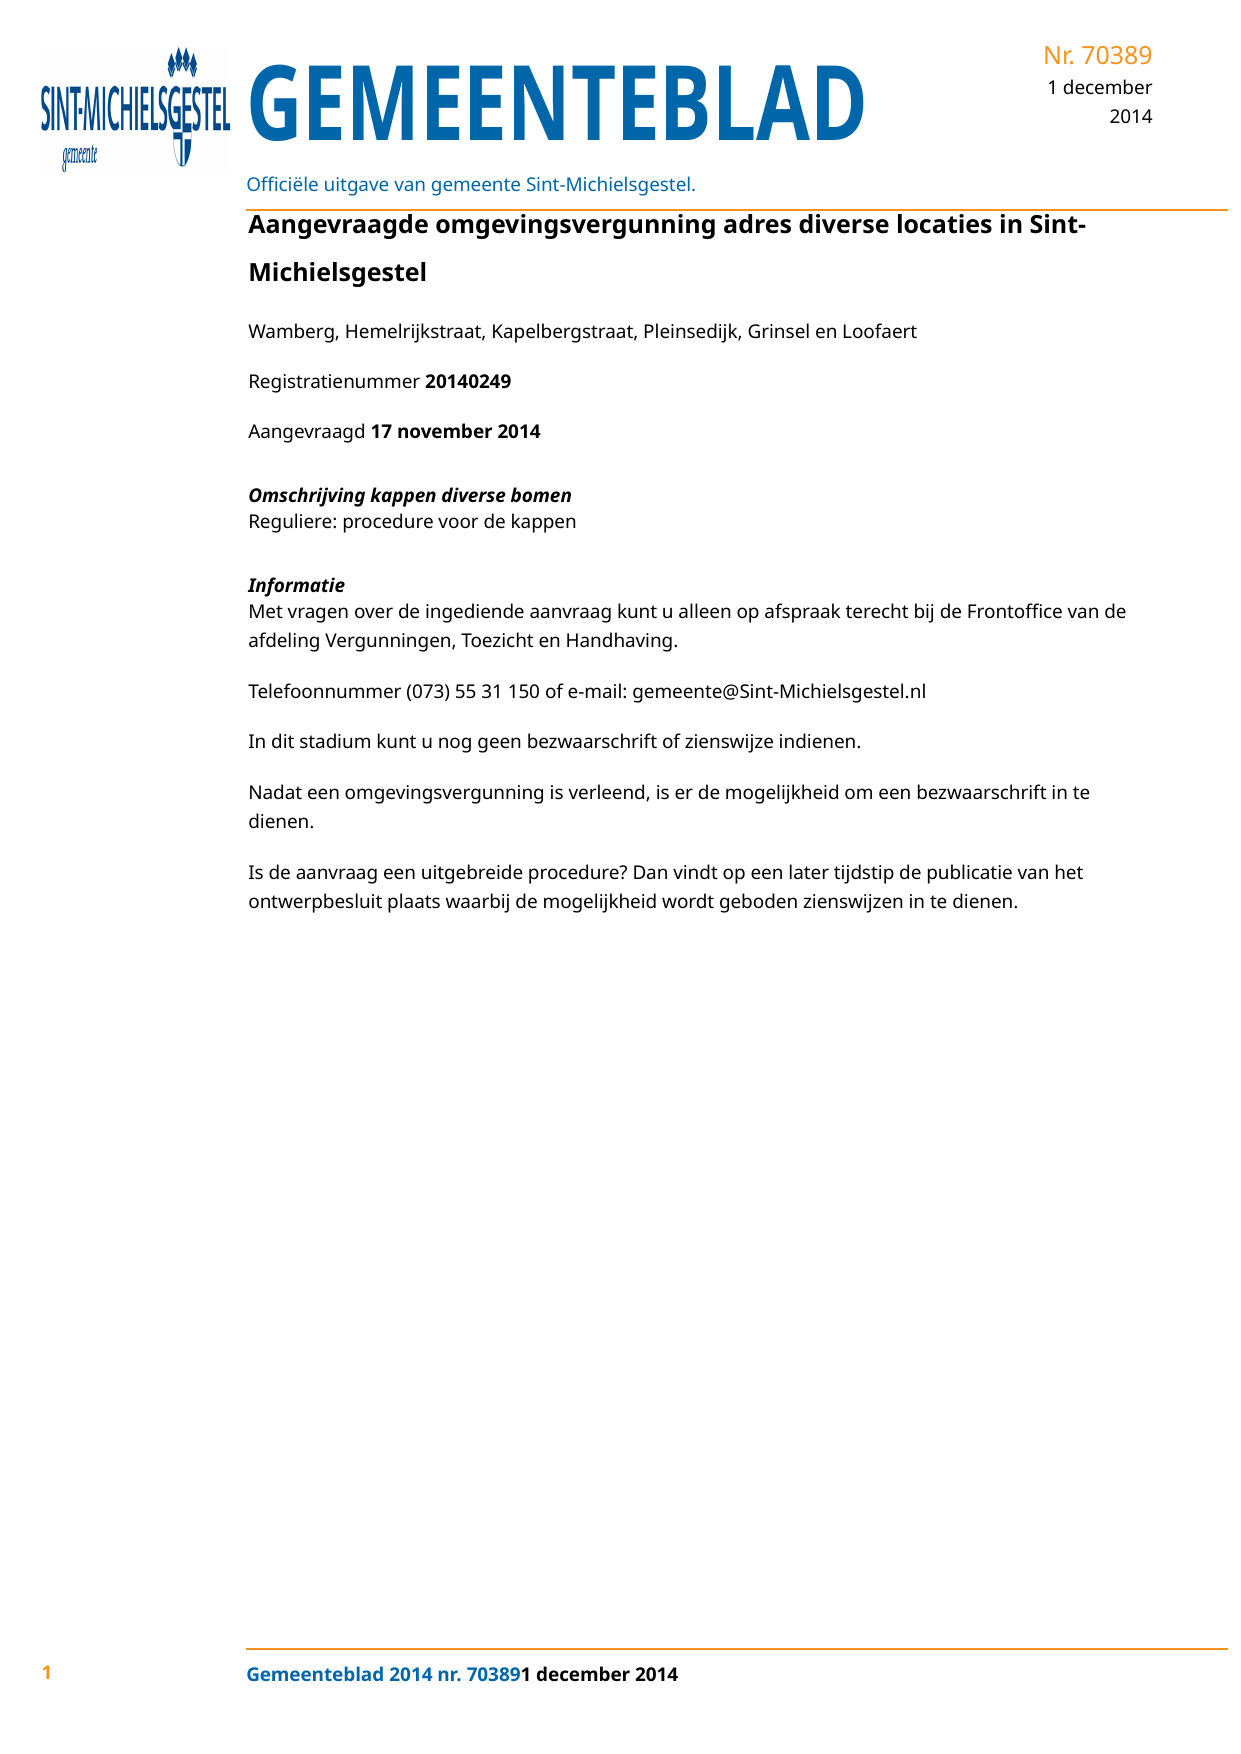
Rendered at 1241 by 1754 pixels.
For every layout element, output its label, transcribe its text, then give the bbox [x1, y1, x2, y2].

text Informatie [248, 572, 1152, 598]
text Aangevraagde omgevingsvergunning adres diverse locaties in Sint-Michielsgestel [248, 211, 1152, 288]
text Wamberg, Hemelrijkstraat, Kapelbergstraat, Pleinsedijk, Grinsel en Loofaert [248, 318, 1152, 344]
text In dit stadium kunt u nog geen bezwaarschrift of zienswijze indienen. [248, 728, 1152, 754]
text Telefoonnummer (073) 55 31 150 of e-mail: gemeente@Sint-Michielsgestel.nl [248, 678, 1152, 704]
text Is de aanvraag een uitgebreide procedure? Dan vindt op een later tijdstip de publicatie van het ontwerpbesluit plaats waarbij de mogelijkheid wordt geboden zienswijzen in te dienen. [248, 859, 1152, 914]
text Reguliere: procedure voor de kappen [248, 508, 1152, 534]
text Met vragen over de ingediende aanvraag kunt u alleen op afspraak terecht bij de Frontoffice van de afdeling Vergunningen, Toezicht en Handhaving. [248, 598, 1152, 653]
text Registratienummer 20140249 [248, 368, 1152, 394]
picture [41, 47, 231, 172]
text Omschrijving kappen diverse bomen [248, 483, 1152, 508]
text Aangevraagd 17 november 2014 [248, 419, 1152, 444]
text Nadat een omgevingsvergunning is verleend, is er de mogelijkheid om een bezwaarschrift in te dienen. [248, 779, 1152, 834]
